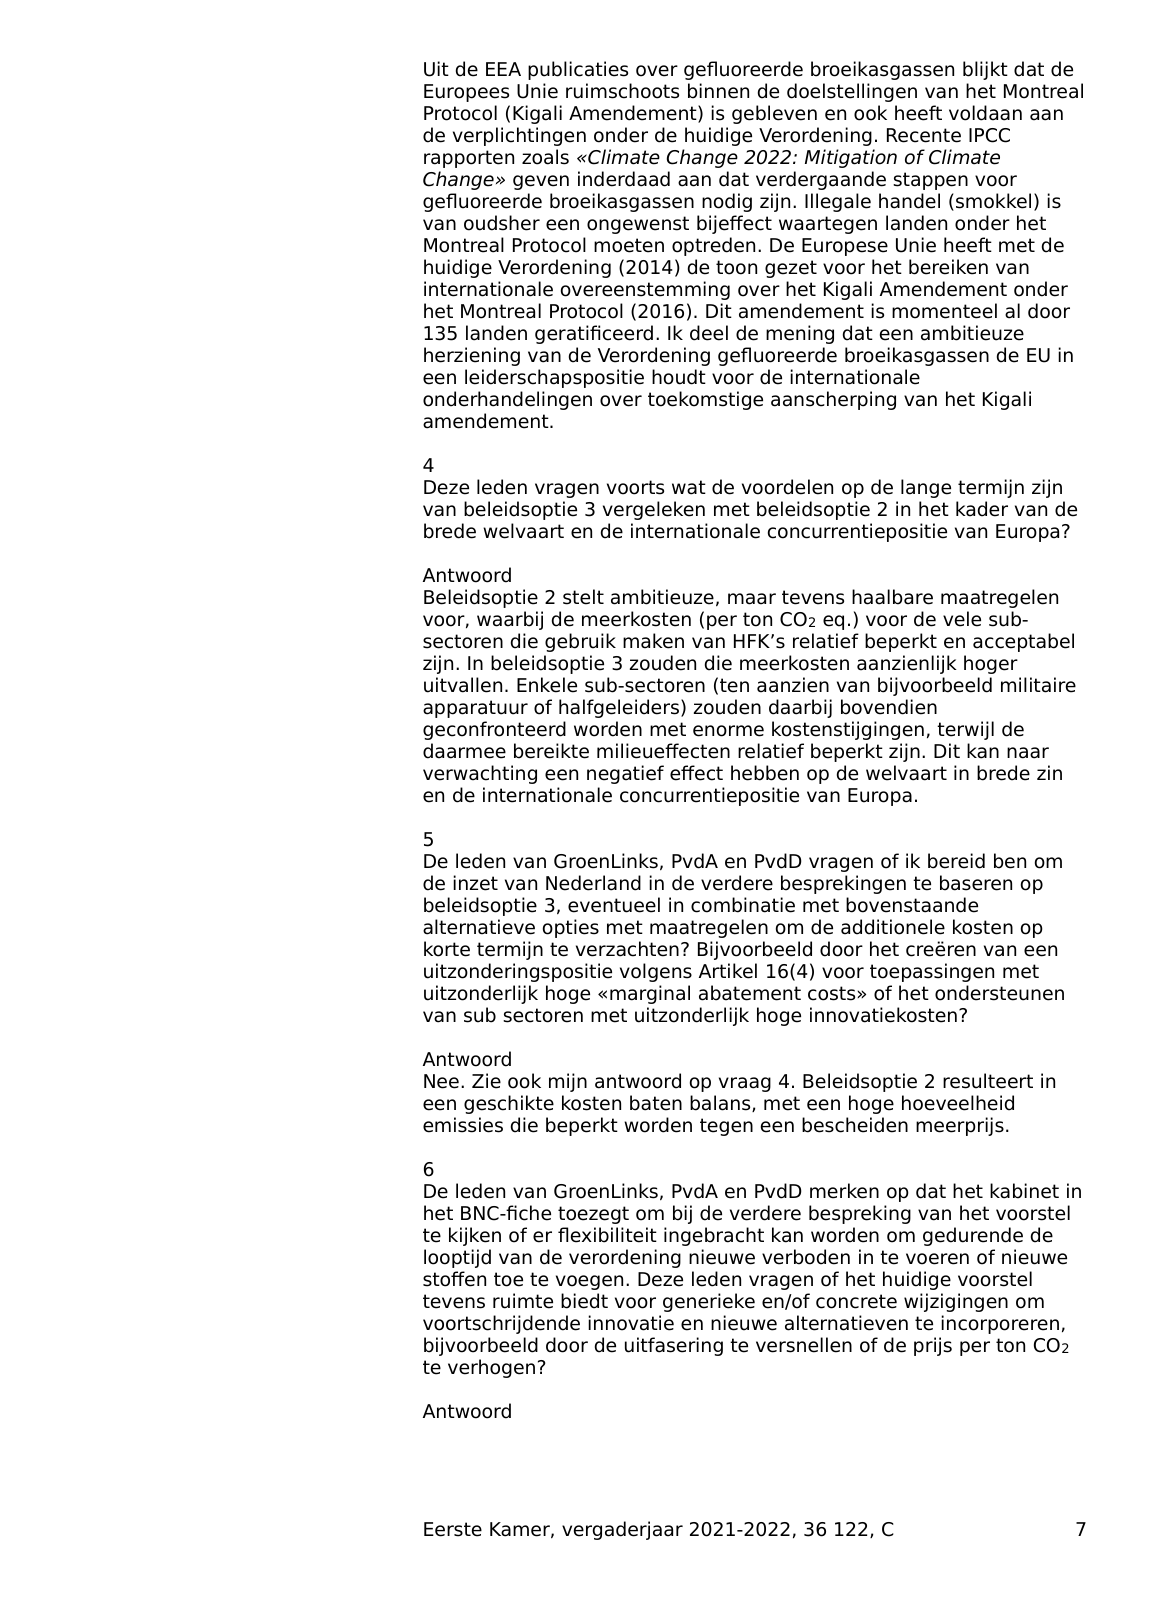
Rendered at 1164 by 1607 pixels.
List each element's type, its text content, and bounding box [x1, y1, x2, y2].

text De leden van GroenLinks, PvdA en PvdD vragen of ik bereid ben om de inzet van Nederland in de verdere besprekingen te baseren op beleidsoptie 3, eventueel in combinatie met bovenstaande alternatieve opties met maatregelen om de additionele kosten op korte termijn te verzachten? Bijvoorbeeld door het creëren van een uitzonderingspositie volgens Artikel 16(4) voor toepassingen met uitzonderlijk hoge «marginal abatement costs» of het ondersteunen van sub sectoren met uitzonderlijk hoge innovatiekosten? [422, 851, 1087, 1027]
text Beleidsoptie 2 stelt ambitieuze, maar tevens haalbare maatregelen voor, waarbij de meerkosten (per ton CO2 eq.) voor de vele sub-sectoren die gebruik maken van HFK’s relatief beperkt en acceptabel zijn. In beleidsoptie 3 zouden die meerkosten aanzienlijk hoger uitvallen. Enkele sub-sectoren (ten aanzien van bijvoorbeeld militaire apparatuur of halfgeleiders) zouden daarbij bovendien geconfronteerd worden met enorme kostenstijgingen, terwijl de daarmee bereikte milieueffecten relatief beperkt zijn. Dit kan naar verwachting een negatief effect hebben op de welvaart in brede zin en de internationale concurrentiepositie van Europa. [422, 587, 1087, 807]
text Antwoord [422, 1401, 1087, 1423]
text Antwoord [422, 565, 1087, 587]
text De leden van GroenLinks, PvdA en PvdD merken op dat het kabinet in het BNC-fiche toezegt om bij de verdere bespreking van het voorstel te kijken of er flexibiliteit ingebracht kan worden om gedurende de looptijd van de verordening nieuwe verboden in te voeren of nieuwe stoffen toe te voegen. Deze leden vragen of het huidige voorstel tevens ruimte biedt voor generieke en/of concrete wijzigingen om voortschrijdende innovatie en nieuwe alternatieven te incorporeren, bijvoorbeeld door de uitfasering te versnellen of de prijs per ton CO2 te verhogen? [422, 1181, 1087, 1379]
text 5 [422, 829, 1087, 851]
text Antwoord [422, 1049, 1087, 1071]
text Nee. Zie ook mijn antwoord op vraag 4. Beleidsoptie 2 resulteert in een geschikte kosten baten balans, met een hoge hoeveelheid emissies die beperkt worden tegen een bescheiden meerprijs. [422, 1071, 1087, 1137]
text Deze leden vragen voorts wat de voordelen op de lange termijn zijn van beleidsoptie 3 vergeleken met beleidsoptie 2 in het kader van de brede welvaart en de internationale concurrentiepositie van Europa? [422, 477, 1087, 543]
text 4 [422, 455, 1087, 477]
text 6 [422, 1159, 1087, 1181]
text Uit de EEA publicaties over gefluoreerde broeikasgassen blijkt dat de Europees Unie ruimschoots binnen de doelstellingen van het Montreal Protocol (Kigali Amendement) is gebleven en ook heeft voldaan aan de verplichtingen onder de huidige Verordening. Recente IPCC rapporten zoals «Climate Change 2022: Mitigation of Climate Change» geven inderdaad aan dat verdergaande stappen voor gefluoreerde broeikasgassen nodig zijn. Illegale handel (smokkel) is van oudsher een ongewenst bijeffect waartegen landen onder het Montreal Protocol moeten optreden. De Europese Unie heeft met de huidige Verordening (2014) de toon gezet voor het bereiken van internationale overeenstemming over het Kigali Amendement onder het Montreal Protocol (2016). Dit amendement is momenteel al door 135 landen geratificeerd. Ik deel de mening dat een ambitieuze herziening van de Verordening gefluoreerde broeikasgassen de EU in een leiderschapspositie houdt voor de internationale onderhandelingen over toekomstige aanscherping van het Kigali amendement. [422, 59, 1087, 433]
